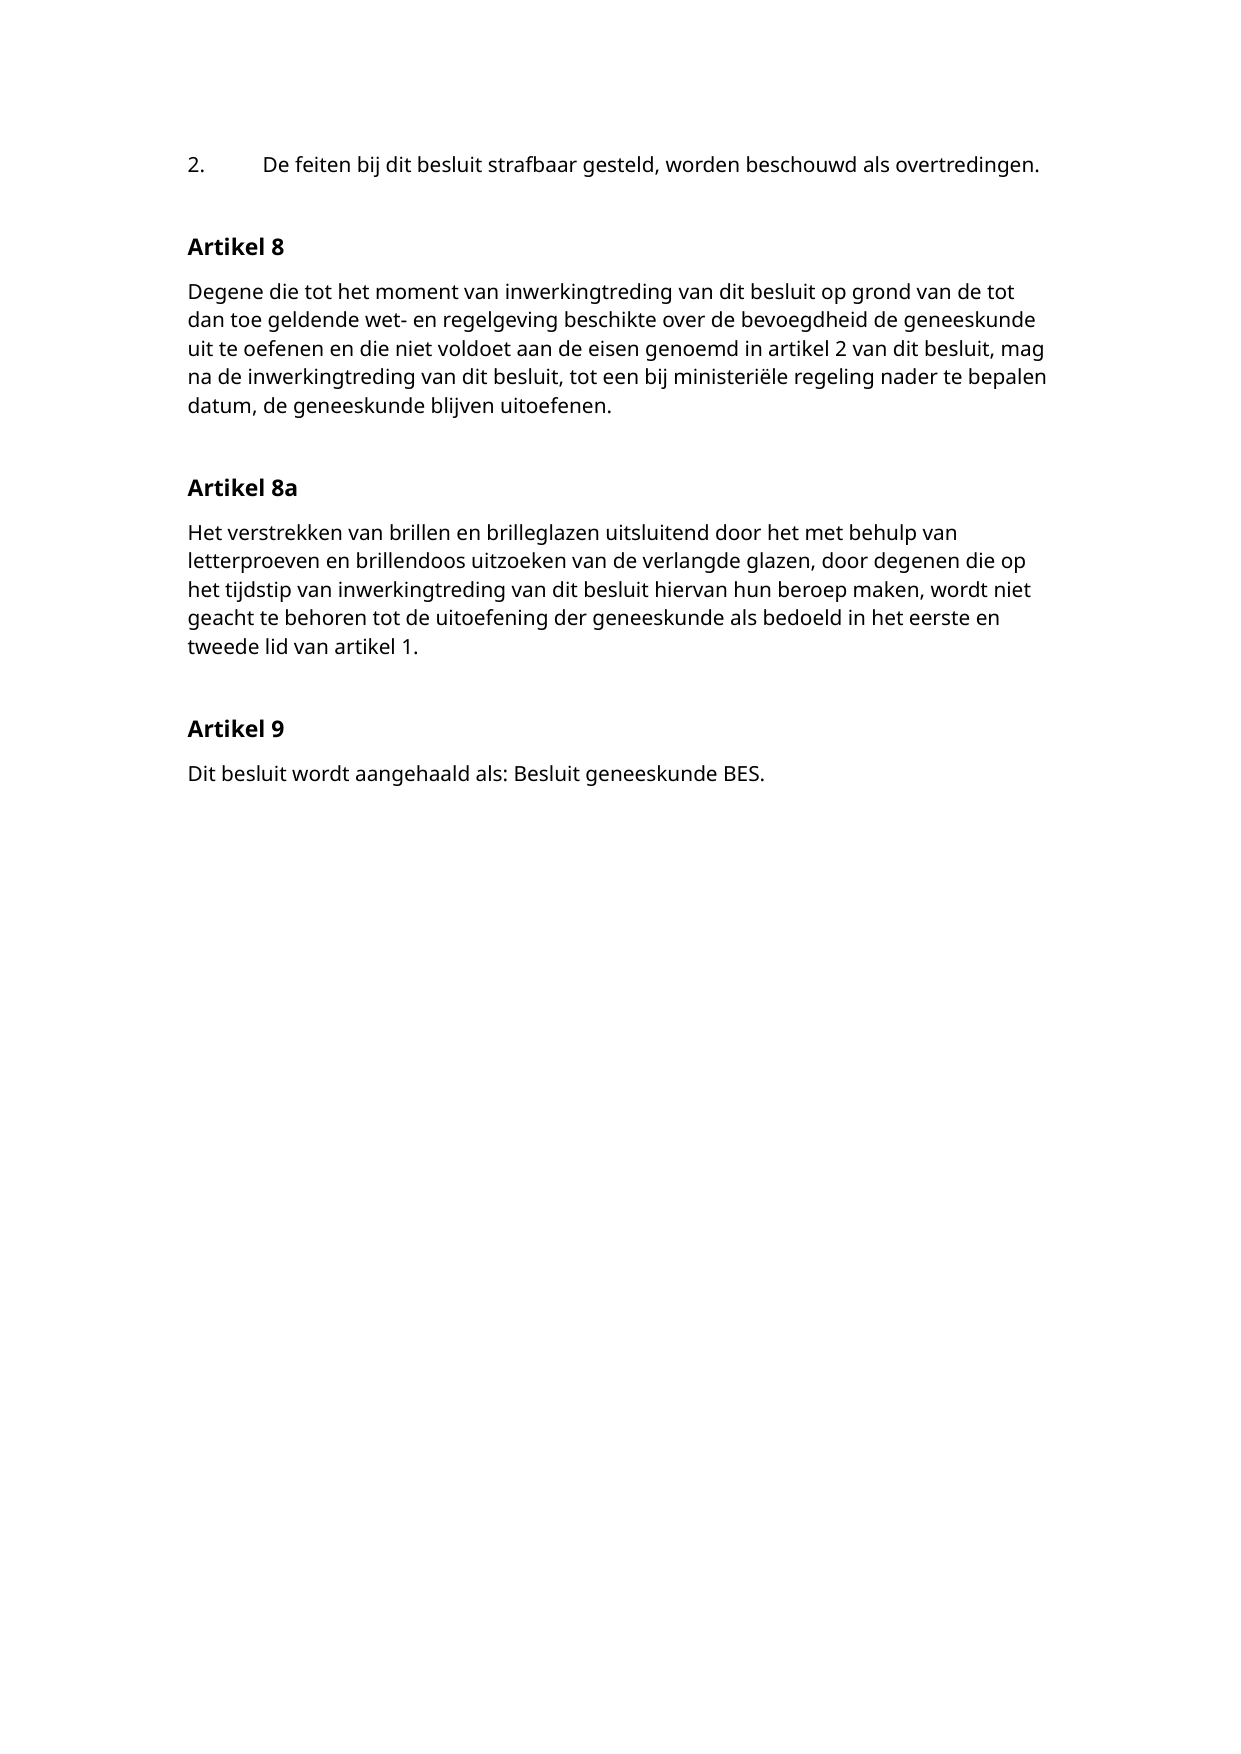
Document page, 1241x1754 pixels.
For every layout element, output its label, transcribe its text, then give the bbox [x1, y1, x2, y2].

text Het verstrekken van brillen en brilleglazen uitsluitend door het met behulp van letterproeven en brillendoos uitzoeken van de verlangde glazen, door degenen die op het tijdstip van inwerkingtreding van dit besluit hiervan hun beroep maken, wordt niet geacht te behoren tot de uitoefening der geneeskunde als bedoeld in het eerste en tweede lid van artikel 1. [187, 518, 1053, 660]
subtitle Artikel 9 [187, 713, 1053, 744]
list De feiten bij dit besluit strafbaar gesteld, worden beschouwd als overtredingen. [187, 150, 1053, 178]
text Dit besluit wordt aangehaald als: Besluit geneeskunde BES. [187, 759, 1053, 787]
text Degene die tot het moment van inwerkingtreding van dit besluit op grond van de tot dan toe geldende wet- en regelgeving beschikte over de bevoegdheid de geneeskunde uit te oefenen en die niet voldoet aan de eisen genoemd in artikel 2 van dit besluit, mag na de inwerkingtreding van dit besluit, tot een bij ministeriële regeling nader te bepalen datum, de geneeskunde blijven uitoefenen. [187, 277, 1053, 419]
subtitle Artikel 8a [187, 472, 1053, 503]
subtitle Artikel 8 [187, 231, 1053, 262]
